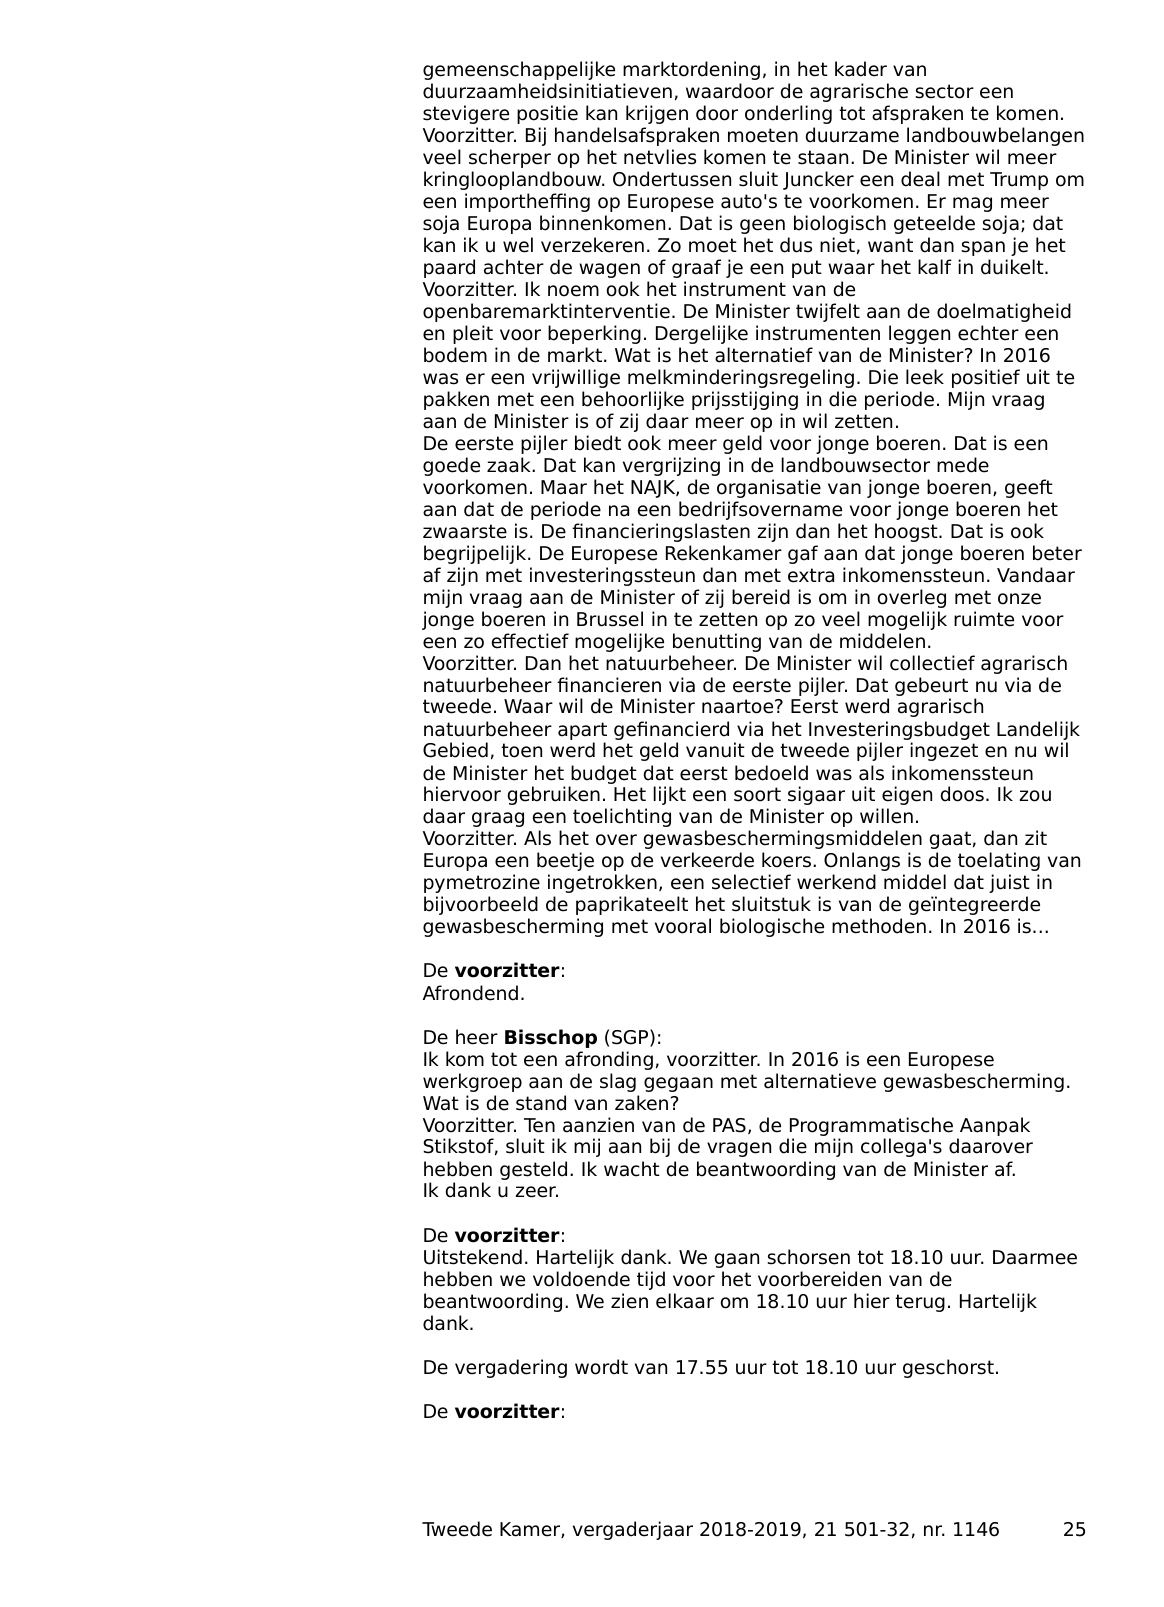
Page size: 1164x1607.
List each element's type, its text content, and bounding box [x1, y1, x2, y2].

text De eerste pijler biedt ook meer geld voor jonge boeren. Dat is een goede zaak. Dat kan vergrijzing in de landbouwsector mede voorkomen. Maar het NAJK, de organisatie van jonge boeren, geeft aan dat de periode na een bedrijfsovername voor jonge boeren het zwaarste is. De financieringslasten zijn dan het hoogst. Dat is ook begrijpelijk. De Europese Rekenkamer gaf aan dat jonge boeren beter af zijn met investeringssteun dan met extra inkomenssteun. Vandaar mijn vraag aan de Minister of zij bereid is om in overleg met onze jonge boeren in Brussel in te zetten op zo veel mogelijk ruimte voor een zo effectief mogelijke benutting van de middelen. [422, 433, 1087, 652]
text Uitstekend. Hartelijk dank. We gaan schorsen tot 18.10 uur. Daarmee hebben we voldoende tijd voor het voorbereiden van de beantwoording. We zien elkaar om 18.10 uur hier terug. Hartelijk dank. [422, 1247, 1087, 1334]
text Voorzitter. Bij handelsafspraken moeten duurzame landbouwbelangen veel scherper op het netvlies komen te staan. De Minister wil meer kringlooplandbouw. Ondertussen sluit Juncker een deal met Trump om een importheffing op Europese auto's te voorkomen. Er mag meer soja Europa binnenkomen. Dat is geen biologisch geteelde soja; dat kan ik u wel verzekeren. Zo moet het dus niet, want dan span je het paard achter de wagen of graaf je een put waar het kalf in duikelt. [422, 125, 1087, 279]
text Voorzitter. Dan het natuurbeheer. De Minister wil collectief agrarisch natuurbeheer financieren via de eerste pijler. Dat gebeurt nu via de tweede. Waar wil de Minister naartoe? Eerst werd agrarisch natuurbeheer apart gefinancierd via het Investeringsbudget Landelijk Gebied, toen werd het geld vanuit de tweede pijler ingezet en nu wil de Minister het budget dat eerst bedoeld was als inkomenssteun hiervoor gebruiken. Het lijkt een soort sigaar uit eigen doos. Ik zou daar graag een toelichting van de Minister op willen. [422, 652, 1087, 828]
text De heer Bisschop (SGP): [422, 1027, 1087, 1048]
text Voorzitter. Als het over gewasbeschermingsmiddelen gaat, dan zit Europa een beetje op de verkeerde koers. Onlangs is de toelating van pymetrozine ingetrokken, een selectief werkend middel dat juist in bijvoorbeeld de paprikateelt het sluitstuk is van de geïntegreerde gewasbescherming met vooral biologische methoden. In 2016 is... [422, 828, 1087, 938]
text Voorzitter. Ten aanzien van de PAS, de Programmatische Aanpak Stikstof, sluit ik mij aan bij de vragen die mijn collega's daarover hebben gesteld. Ik wacht de beantwoording van de Minister af. [422, 1114, 1087, 1180]
text Ik dank u zeer. [422, 1180, 1087, 1202]
text Voorzitter. Ik noem ook het instrument van de openbaremarktinterventie. De Minister twijfelt aan de doelmatigheid en pleit voor beperking. Dergelijke instrumenten leggen echter een bodem in de markt. Wat is het alternatief van de Minister? In 2016 was er een vrijwillige melkminderingsregeling. Die leek positief uit te pakken met een behoorlijke prijsstijging in die periode. Mijn vraag aan de Minister is of zij daar meer op in wil zetten. [422, 279, 1087, 433]
text De voorzitter: [422, 960, 1087, 982]
text Afrondend. [422, 982, 1087, 1004]
text Ik kom tot een afronding, voorzitter. In 2016 is een Europese werkgroep aan de slag gegaan met alternatieve gewasbescherming. Wat is de stand van zaken? [422, 1048, 1087, 1114]
text De voorzitter: [422, 1224, 1087, 1247]
text gemeenschappelijke marktordening, in het kader van duurzaamheidsinitiatieven, waardoor de agrarische sector een stevigere positie kan krijgen door onderling tot afspraken te komen. [422, 59, 1087, 125]
text De vergadering wordt van 17.55 uur tot 18.10 uur geschorst. [422, 1357, 1087, 1379]
text De voorzitter: [422, 1401, 1087, 1423]
